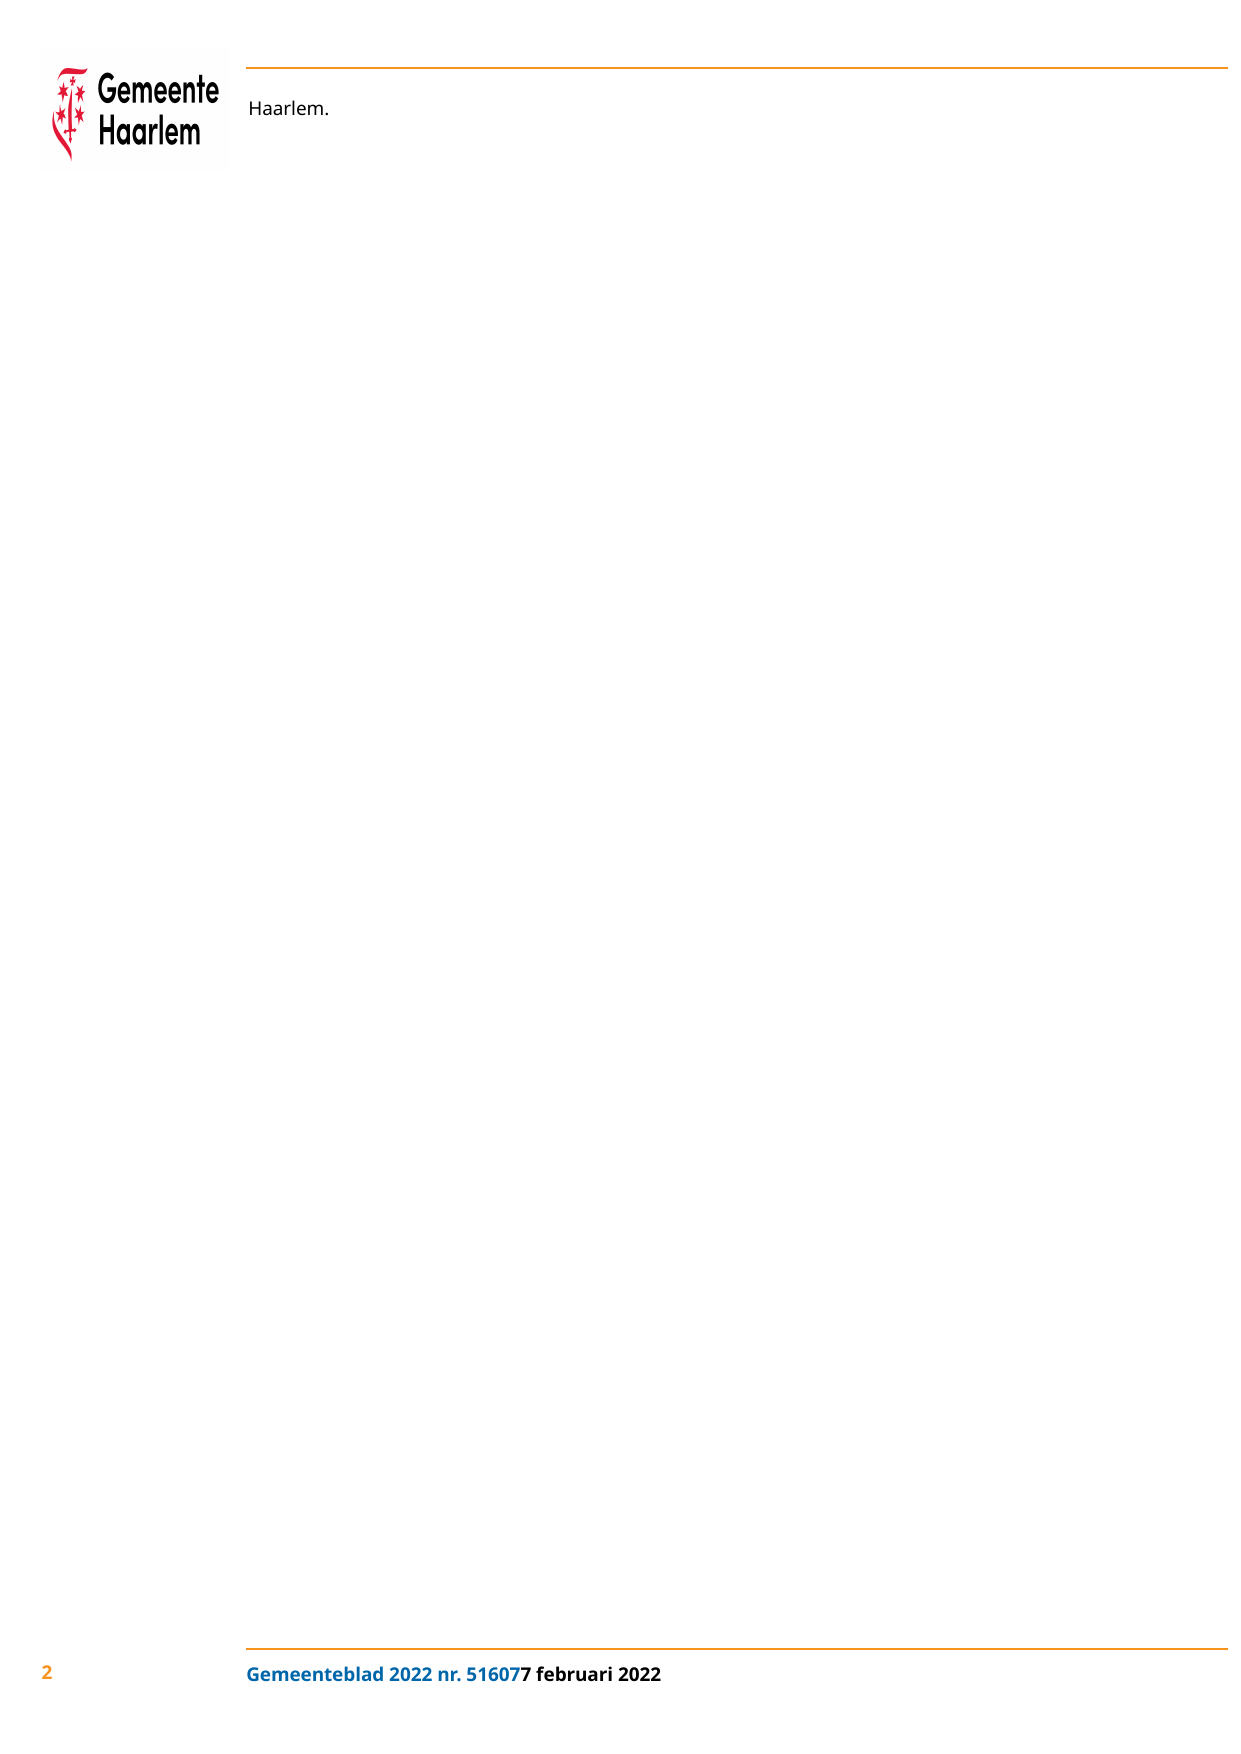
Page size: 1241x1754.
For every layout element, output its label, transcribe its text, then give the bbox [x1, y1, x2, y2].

text Haarlem. [248, 95, 1152, 121]
picture [41, 47, 231, 172]
